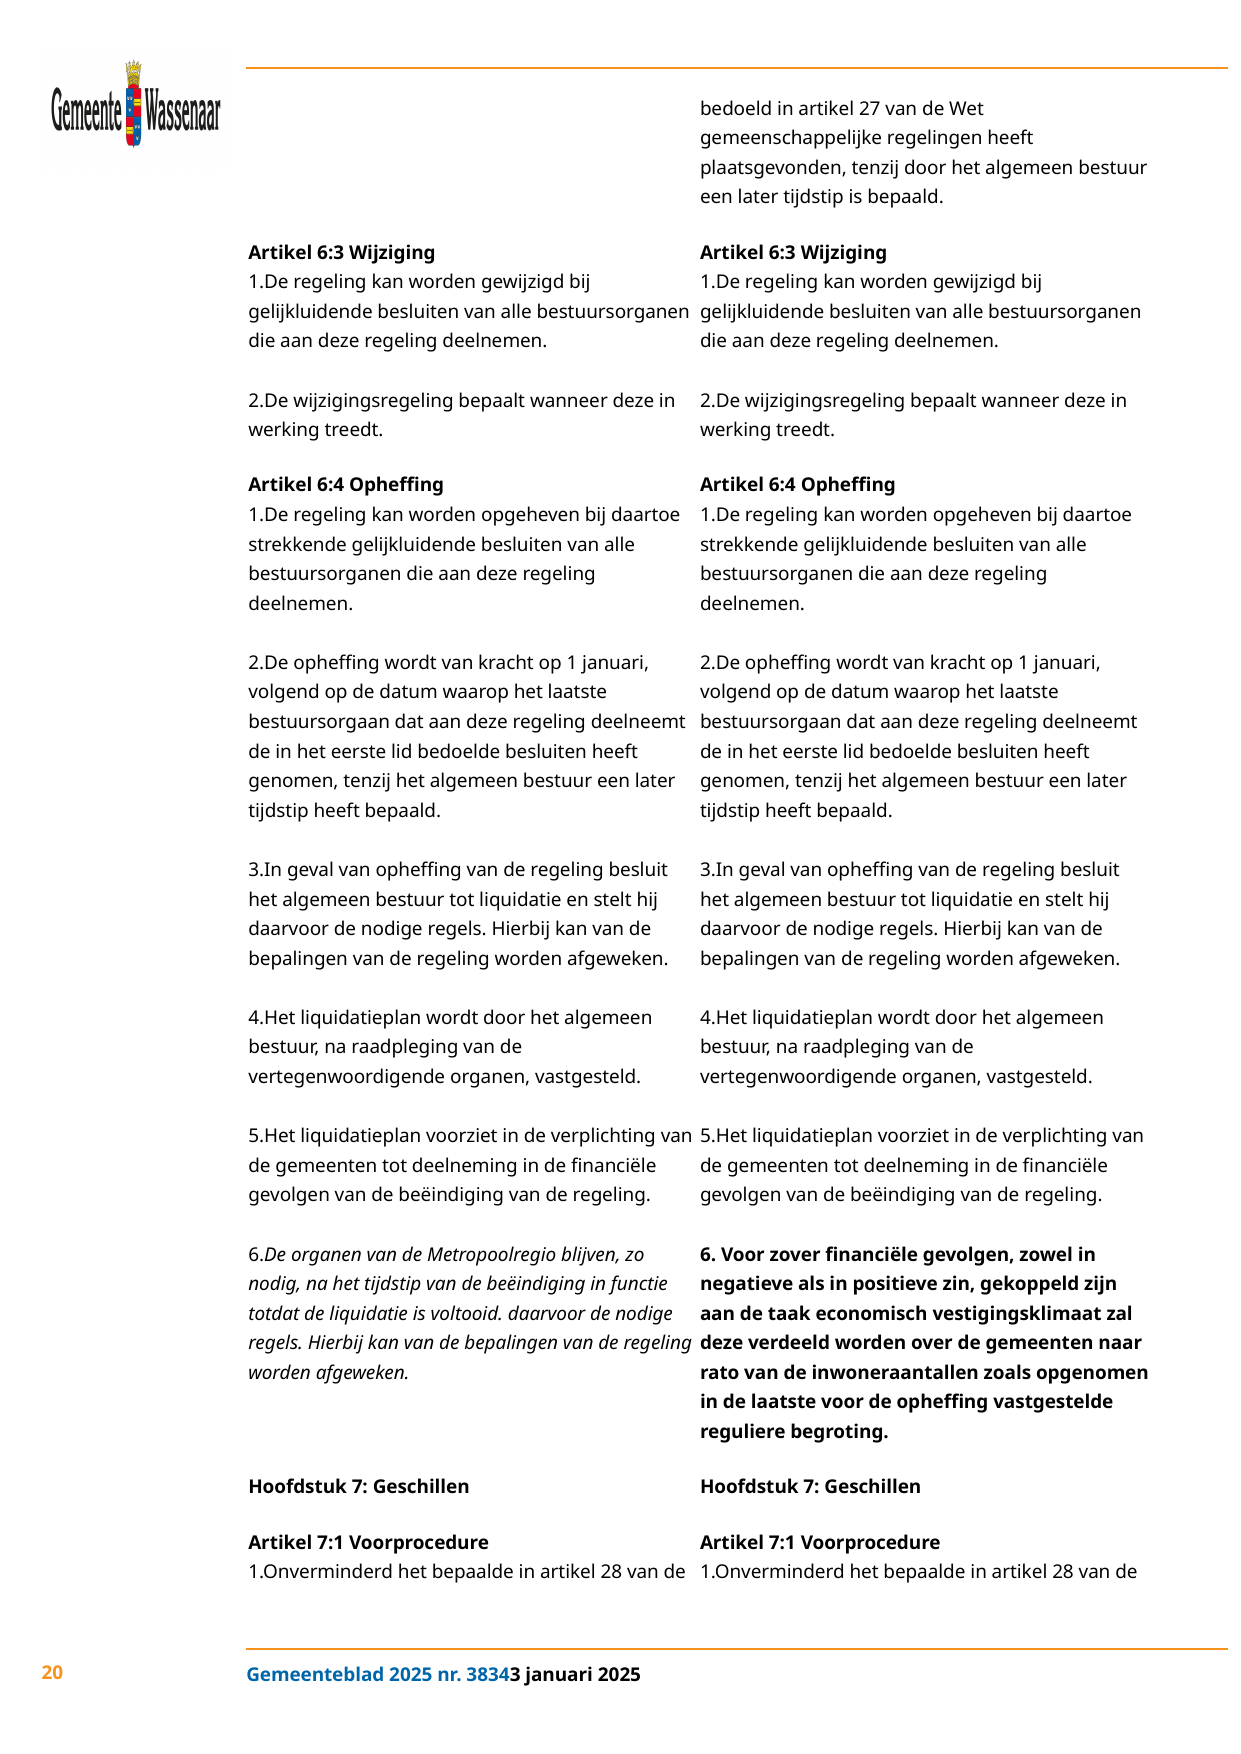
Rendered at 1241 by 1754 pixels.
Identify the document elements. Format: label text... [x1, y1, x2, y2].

picture [41, 47, 231, 172]
table_cell Hoofdstuk 7: Geschillen [700, 1474, 1152, 1529]
table_cell Artikel 6:4 Opheffing 1.De regeling kan worden opgeheven bij daartoe strekkende gelijkluidende besluiten van alle bestuursorganen die aan deze regeling deelnemen. 2.De opheffing wordt van kracht op 1 januari, volgend op de datum waarop het laatste bestuursorgaan dat aan deze regeling deelneemt de in het eerste lid bedoelde besluiten heeft genomen, tenzij het algemeen bestuur een later tijdstip heeft bepaald. 3.In geval van opheffing van de regeling besluit het algemeen bestuur tot liquidatie en stelt hij daarvoor de nodige regels. Hierbij kan van de bepalingen van de regeling worden afgeweken. 4.Het liquidatieplan wordt door het algemeen bestuur, na raadpleging van de vertegenwoordigende organen, vastgesteld. 5.Het liquidatieplan voorziet in de verplichting van de gemeenten tot deelneming in de financiële gevolgen van de beëindiging van de regeling. 6.De organen van de Metropoolregio blijven, zo nodig, na het tijdstip van de beëindiging in functie totdat de liquidatie is voltooid. daarvoor de nodige regels. Hierbij kan van de bepalingen van de regeling worden afgeweken. [248, 472, 700, 1474]
table_cell [248, 95, 700, 239]
table_cell Artikel 6:4 Opheffing 1.De regeling kan worden opgeheven bij daartoe strekkende gelijkluidende besluiten van alle bestuursorganen die aan deze regeling deelnemen. 2.De opheffing wordt van kracht op 1 januari, volgend op de datum waarop het laatste bestuursorgaan dat aan deze regeling deelneemt de in het eerste lid bedoelde besluiten heeft genomen, tenzij het algemeen bestuur een later tijdstip heeft bepaald. 3.In geval van opheffing van de regeling besluit het algemeen bestuur tot liquidatie en stelt hij daarvoor de nodige regels. Hierbij kan van de bepalingen van de regeling worden afgeweken. 4.Het liquidatieplan wordt door het algemeen bestuur, na raadpleging van de vertegenwoordigende organen, vastgesteld. 5.Het liquidatieplan voorziet in de verplichting van de gemeenten tot deelneming in de financiële gevolgen van de beëindiging van de regeling. 6. Voor zover financiële gevolgen, zowel in negatieve als in positieve zin, gekoppeld zijn aan de taak economisch vestigingsklimaat zal deze verdeeld worden over de gemeenten naar rato van de inwoneraantallen zoals opgenomen in de laatste voor de opheffing vastgestelde reguliere begroting. [700, 472, 1152, 1474]
table_cell Artikel 7:1 Voorprocedure 1.Onverminderd het bepaalde in artikel 28 van de [248, 1529, 700, 1584]
table_cell Artikel 6:3 Wijziging 1.De regeling kan worden gewijzigd bij gelijkluidende besluiten van alle bestuursorganen die aan deze regeling deelnemen. 2.De wijzigingsregeling bepaalt wanneer deze in werking treedt. [700, 239, 1152, 472]
table_cell bedoeld in artikel 27 van de Wet gemeenschappelijke regelingen heeft plaatsgevonden, tenzij door het algemeen bestuur een later tijdstip is bepaald. [700, 95, 1152, 239]
table_cell Hoofdstuk 7: Geschillen [248, 1474, 700, 1529]
table_cell Artikel 6:3 Wijziging 1.De regeling kan worden gewijzigd bij gelijkluidende besluiten van alle bestuursorganen die aan deze regeling deelnemen. 2.De wijzigingsregeling bepaalt wanneer deze in werking treedt. [248, 239, 700, 472]
table_cell Artikel 7:1 Voorprocedure 1.Onverminderd het bepaalde in artikel 28 van de [700, 1529, 1152, 1584]
